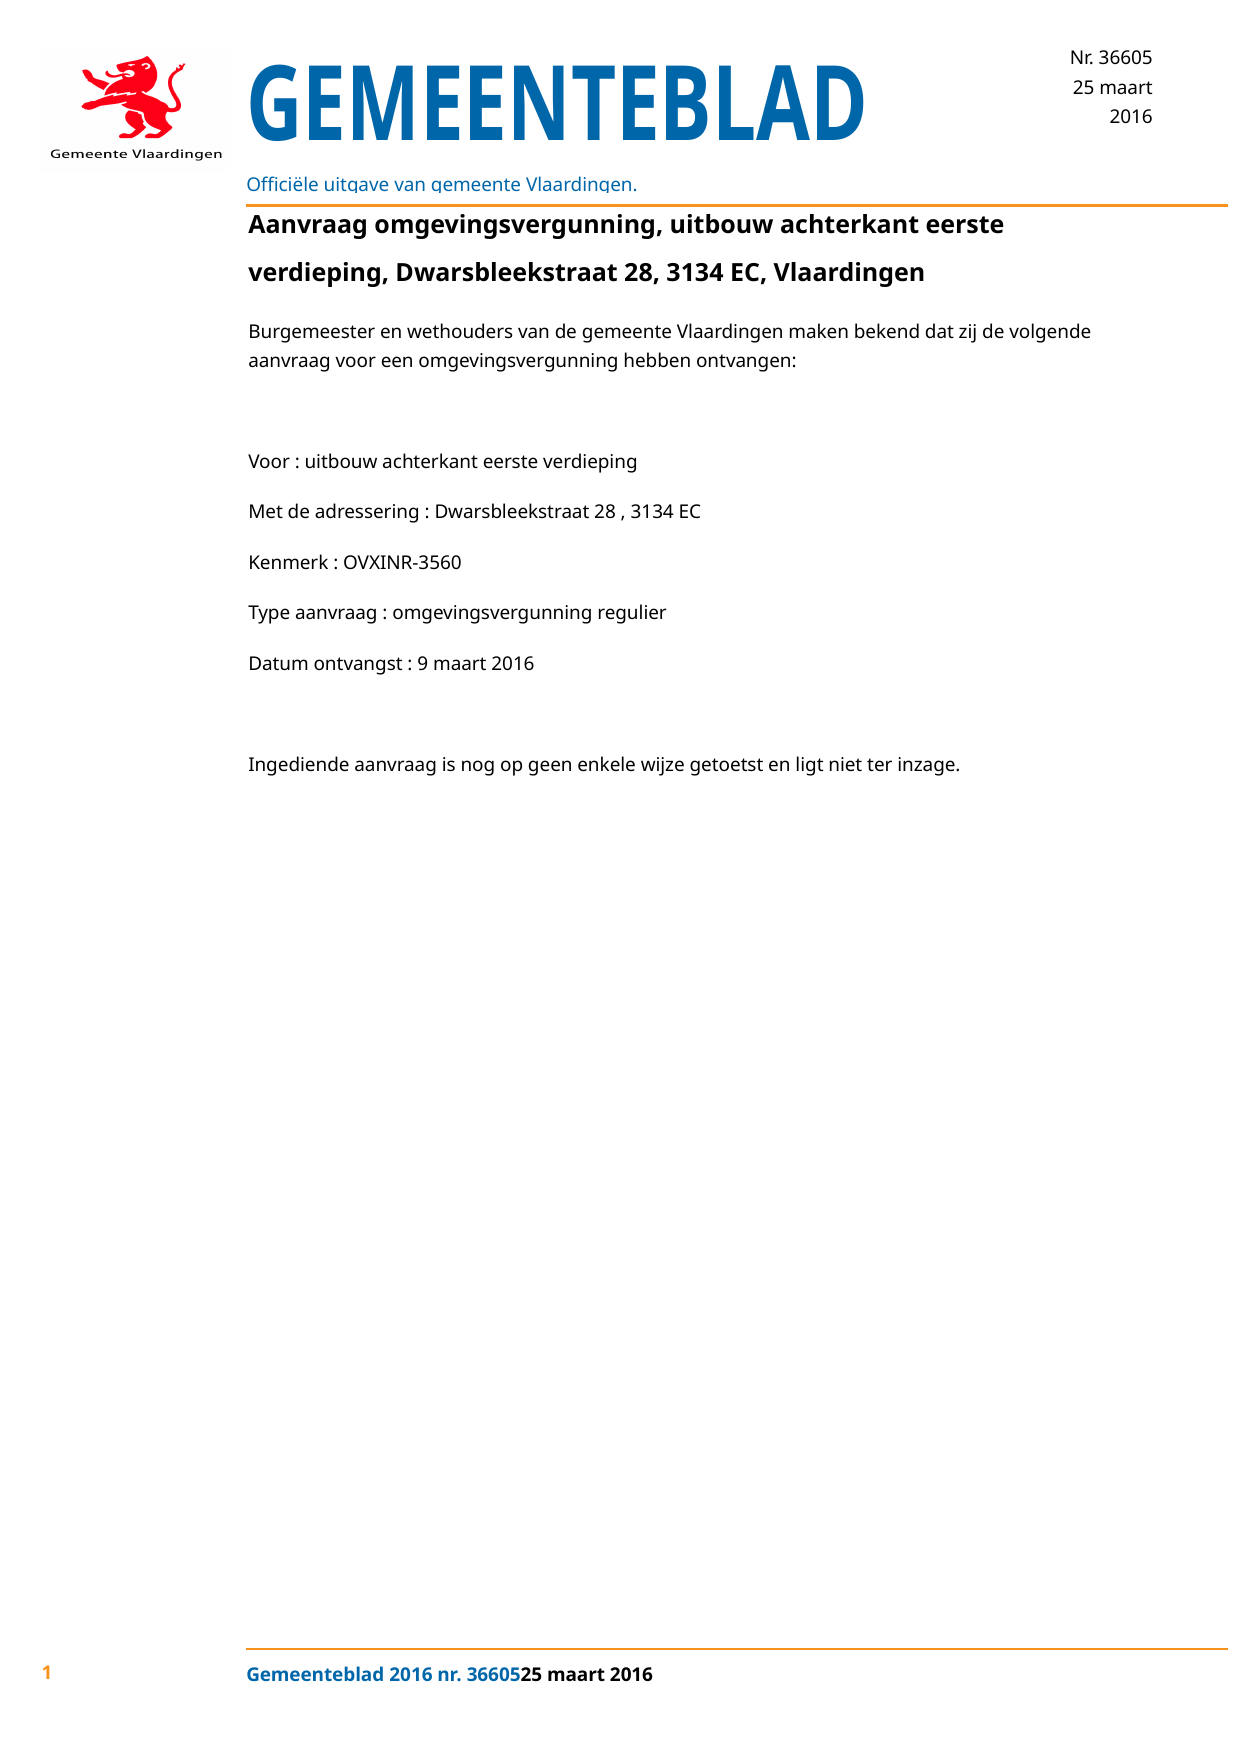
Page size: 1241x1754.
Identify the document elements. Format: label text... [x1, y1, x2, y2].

text Kenmerk : OVXINR-3560 [248, 549, 1152, 575]
text Ingediende aanvraag is nog op geen enkele wijze getoetst en ligt niet ter inzage. [248, 751, 1152, 777]
picture [41, 47, 231, 172]
text Aanvraag omgevingsvergunning, uitbouw achterkant eerste verdieping, Dwarsbleekstraat 28, 3134 EC, Vlaardingen [248, 207, 1152, 288]
text Burgemeester en wethouders van de gemeente Vlaardingen maken bekend dat zij de volgende aanvraag voor een omgevingsvergunning hebben ontvangen: [248, 318, 1152, 373]
text Met de adressering : Dwarsbleekstraat 28 , 3134 EC [248, 499, 1152, 524]
text Voor : uitbouw achterkant eerste verdieping [248, 448, 1152, 474]
text Type aanvraag : omgevingsvergunning regulier [248, 599, 1152, 625]
text Datum ontvangst : 9 maart 2016 [248, 650, 1152, 676]
